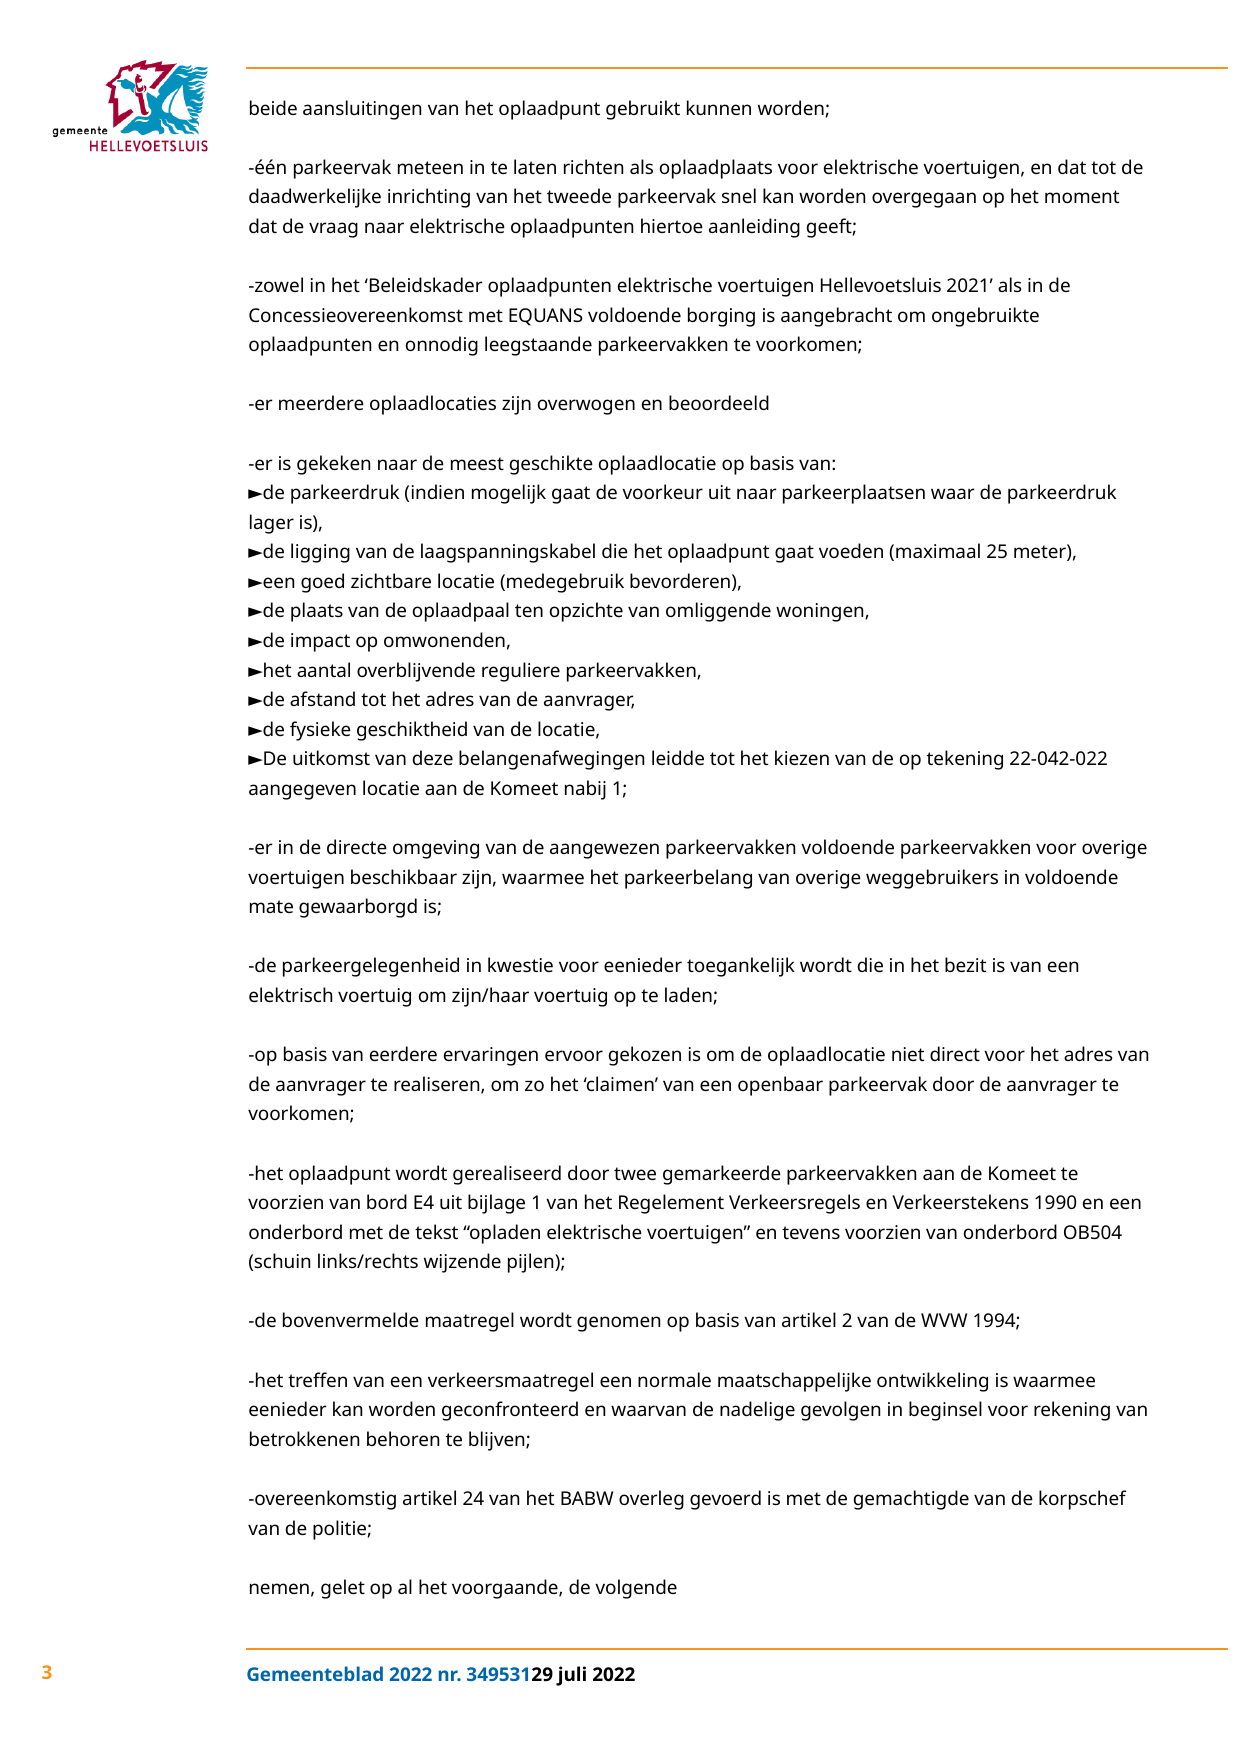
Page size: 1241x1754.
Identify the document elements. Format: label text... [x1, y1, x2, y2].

text ►een goed zichtbare locatie (medegebruik bevorderen), [248, 568, 1152, 594]
text ►de impact op omwonenden, [248, 627, 1152, 653]
text beide aansluitingen van het oplaadpunt gebruikt kunnen worden; [248, 95, 1152, 121]
text -het oplaadpunt wordt gerealiseerd door twee gemarkeerde parkeervakken aan de Komeet te voorzien van bord E4 uit bijlage 1 van het Regelement Verkeersregels en Verkeerstekens 1990 en een onderbord met de tekst “opladen elektrische voertuigen” en tevens voorzien van onderbord OB504 (schuin links/rechts wijzende pijlen); [248, 1160, 1152, 1274]
text ►de fysieke geschiktheid van de locatie, [248, 716, 1152, 742]
text ►de parkeerdruk (indien mogelijk gaat de voorkeur uit naar parkeerplaatsen waar de parkeerdruk lager is), [248, 479, 1152, 535]
text -het treffen van een verkeersmaatregel een normale maatschappelijke ontwikkeling is waarmee eenieder kan worden geconfronteerd en waarvan de nadelige gevolgen in beginsel voor rekening van betrokkenen behoren te blijven; [248, 1367, 1152, 1452]
text -er meerdere oplaadlocaties zijn overwogen en beoordeeld [248, 391, 1152, 416]
text -er is gekeken naar de meest geschikte oplaadlocatie op basis van: [248, 450, 1152, 476]
text -de parkeergelegenheid in kwestie voor eenieder toegankelijk wordt die in het bezit is van een elektrisch voertuig om zijn/haar voertuig op te laden; [248, 953, 1152, 1008]
text -op basis van eerdere ervaringen ervoor gekozen is om de oplaadlocatie niet direct voor het adres van de aanvrager te realiseren, om zo het ‘claimen’ van een openbaar parkeervak door de aanvrager te voorkomen; [248, 1041, 1152, 1126]
text ►De uitkomst van deze belangenafwegingen leidde tot het kiezen van de op tekening 22-042-022 aangegeven locatie aan de Komeet nabij 1; [248, 746, 1152, 801]
text -er in de directe omgeving van de aangewezen parkeervakken voldoende parkeervakken voor overige voertuigen beschikbaar zijn, waarmee het parkeerbelang van overige weggebruikers in voldoende mate gewaarborgd is; [248, 834, 1152, 919]
text -de bovenvermelde maatregel wordt genomen op basis van artikel 2 van de WVW 1994; [248, 1308, 1152, 1333]
text ►de afstand tot het adres van de aanvrager, [248, 686, 1152, 712]
text ►de ligging van de laagspanningskabel die het oplaadpunt gaat voeden (maximaal 25 meter), [248, 538, 1152, 564]
text ►het aantal overblijvende reguliere parkeervakken, [248, 657, 1152, 683]
text nemen, gelet op al het voorgaande, de volgende [248, 1574, 1152, 1600]
picture [41, 47, 231, 172]
text ►de plaats van de oplaadpaal ten opzichte van omliggende woningen, [248, 598, 1152, 623]
text -zowel in het ‘Beleidskader oplaadpunten elektrische voertuigen Hellevoetsluis 2021’ als in de Concessieovereenkomst met EQUANS voldoende borging is aangebracht om ongebruikte oplaadpunten en onnodig leegstaande parkeervakken te voorkomen; [248, 272, 1152, 357]
text -één parkeervak meteen in te laten richten als oplaadplaats voor elektrische voertuigen, en dat tot de daadwerkelijke inrichting van het tweede parkeervak snel kan worden overgegaan op het moment dat de vraag naar elektrische oplaadpunten hiertoe aanleiding geeft; [248, 154, 1152, 239]
text -overeenkomstig artikel 24 van het BABW overleg gevoerd is met de gemachtigde van de korpschef van de politie; [248, 1485, 1152, 1541]
